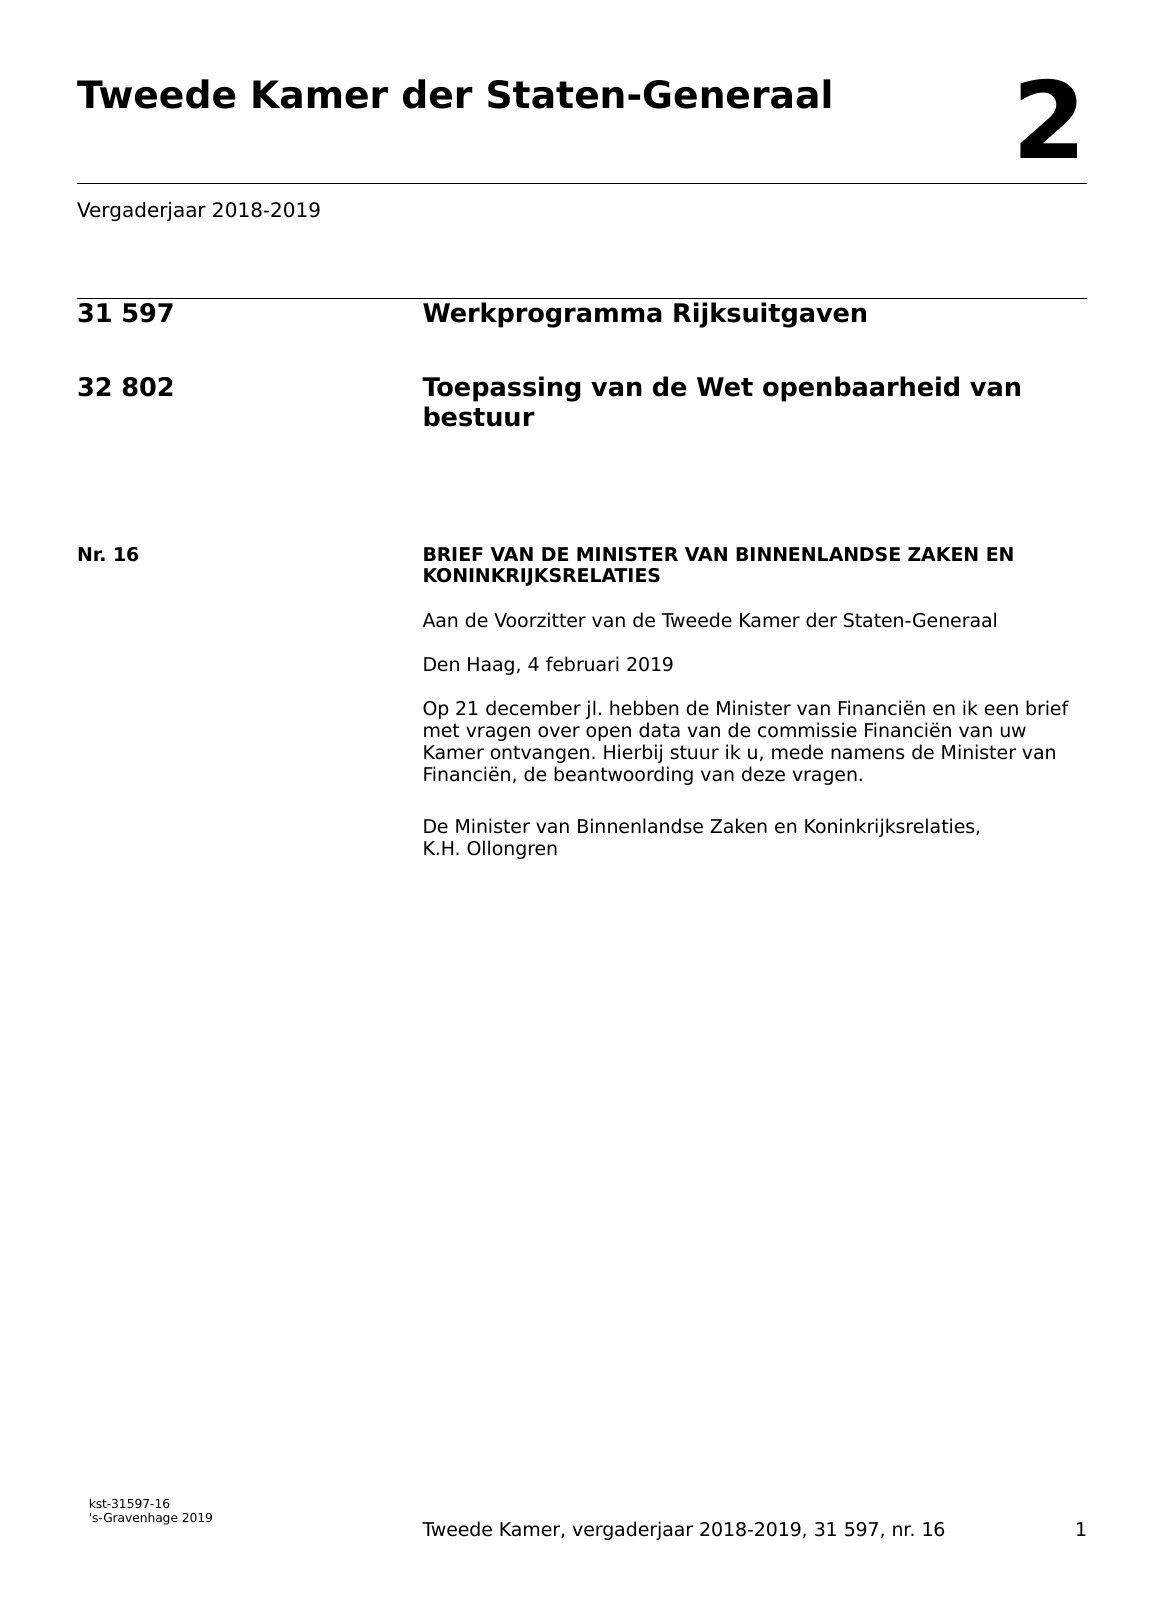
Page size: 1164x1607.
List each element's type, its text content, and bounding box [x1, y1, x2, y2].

subtitle 32 802 Toepassing van de Wet openbaarheid van bestuur [77, 373, 1087, 432]
text 's-Gravenhage 2019 [88, 1511, 323, 1525]
table_cell Vergaderjaar 2018-2019 [77, 184, 1087, 298]
table_header Tweede Kamer der Staten-Generaal [77, 59, 886, 183]
text Op 21 december jl. hebben de Minister van Financiën en ik een brief met vragen over open data van de commissie Financiën van uw Kamer ontvangen. Hierbij stuur ik u, mede namens de Minister van Financiën, de beantwoording van deze vragen. [422, 698, 1087, 786]
text Aan de Voorzitter van de Tweede Kamer der Staten-Generaal [422, 609, 1087, 632]
subtitle Nr. 16 BRIEF VAN DE MINISTER VAN BINNENLANDSE ZAKEN EN KONINKRIJKSRELATIES [77, 543, 1087, 587]
subtitle 31 597 Werkprogramma Rijksuitgaven [77, 299, 1087, 329]
text De Minister van Binnenlandse Zaken en Koninkrijksrelaties, K.H. Ollongren [422, 816, 1087, 860]
table_header 2 [886, 59, 1087, 183]
text kst-31597-16 [88, 1497, 323, 1511]
text Den Haag, 4 februari 2019 [422, 654, 1087, 676]
